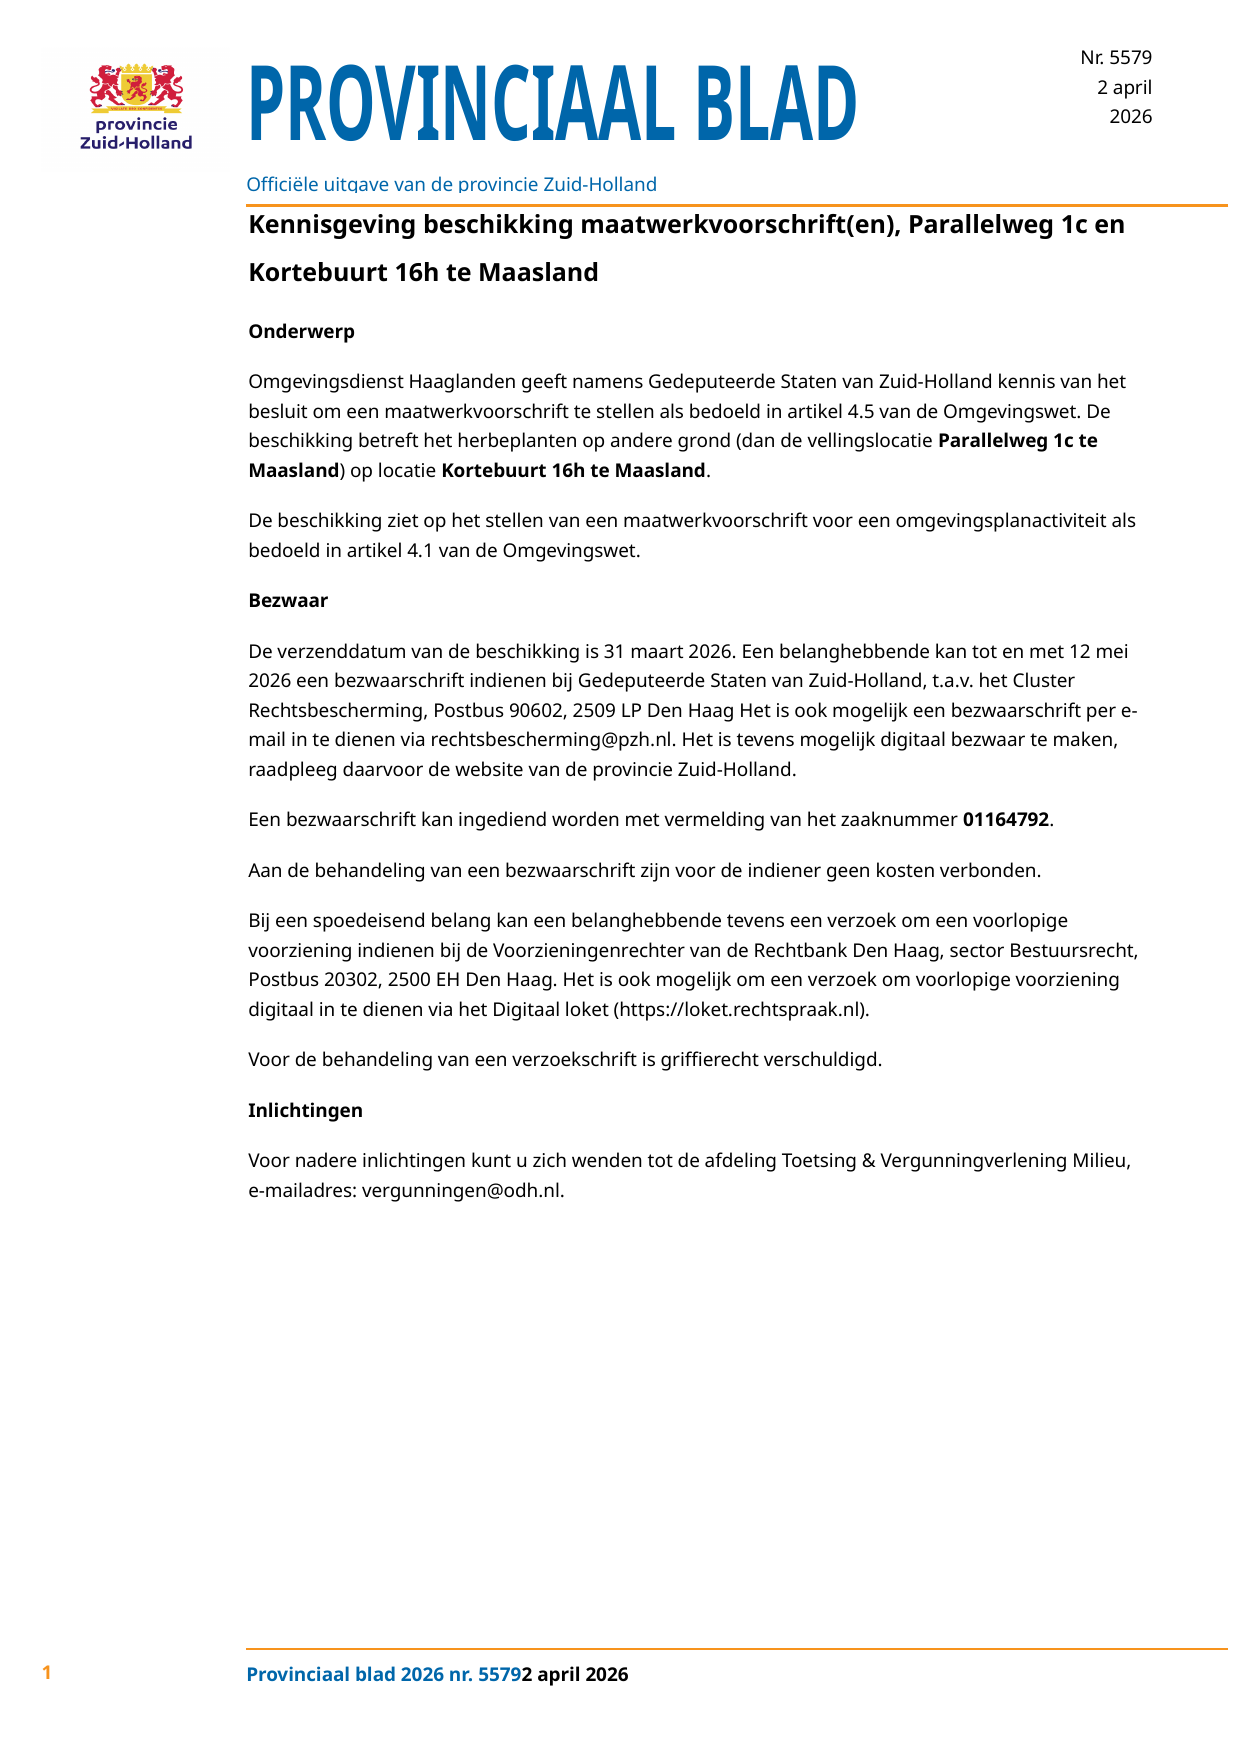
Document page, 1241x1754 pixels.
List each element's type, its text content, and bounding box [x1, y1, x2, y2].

text Omgevingsdienst Haaglanden geeft namens Gedeputeerde Staten van Zuid-Holland kennis van het besluit om een maatwerkvoorschrift te stellen als bedoeld in artikel 4.5 van de Omgevingswet. De beschikking betreft het herbeplanten op andere grond (dan de vellingslocatie Parallelweg 1c te Maasland) op locatie Kortebuurt 16h te Maasland. [248, 368, 1152, 483]
text Onderwerp [248, 318, 1152, 344]
text Aan de behandeling van een bezwaarschrift zijn voor de indiener geen kosten verbonden. [248, 857, 1152, 883]
text Inlichtingen [248, 1097, 1152, 1123]
picture [41, 47, 231, 172]
text Bezwaar [248, 587, 1152, 613]
text Kennisgeving beschikking maatwerkvoorschrift(en), Parallelweg 1c en Kortebuurt 16h te Maasland [248, 207, 1152, 288]
text Bij een spoedeisend belang kan een belanghebbende tevens een verzoek om een voorlopige voorziening indienen bij de Voorzieningenrechter van de Rechtbank Den Haag, sector Bestuursrecht, Postbus 20302, 2500 EH Den Haag. Het is ook mogelijk om een verzoek om voorlopige voorziening digitaal in te dienen via het Digitaal loket (https://loket.rechtspraak.nl). [248, 907, 1152, 1022]
text De beschikking ziet op het stellen van een maatwerkvoorschrift voor een omgevingsplanactiviteit als bedoeld in artikel 4.1 van de Omgevingswet. [248, 507, 1152, 563]
text De verzenddatum van de beschikking is 31 maart 2026. Een belanghebbende kan tot en met 12 mei 2026 een bezwaarschrift indienen bij Gedeputeerde Staten van Zuid-Holland, t.a.v. het Cluster Rechtsbescherming, Postbus 90602, 2509 LP Den Haag Het is ook mogelijk een bezwaarschrift per e-mail in te dienen via rechtsbescherming@pzh.nl. Het is tevens mogelijk digitaal bezwaar te maken, raadpleeg daarvoor de website van de provincie Zuid-Holland. [248, 638, 1152, 782]
text Voor nadere inlichtingen kunt u zich wenden tot de afdeling Toetsing & Vergunningverlening Milieu, e-mailadres: vergunningen@odh.nl. [248, 1147, 1152, 1203]
text Een bezwaarschrift kan ingediend worden met vermelding van het zaaknummer 01164792. [248, 807, 1152, 832]
text Voor de behandeling van een verzoekschrift is griffierecht verschuldigd. [248, 1047, 1152, 1072]
